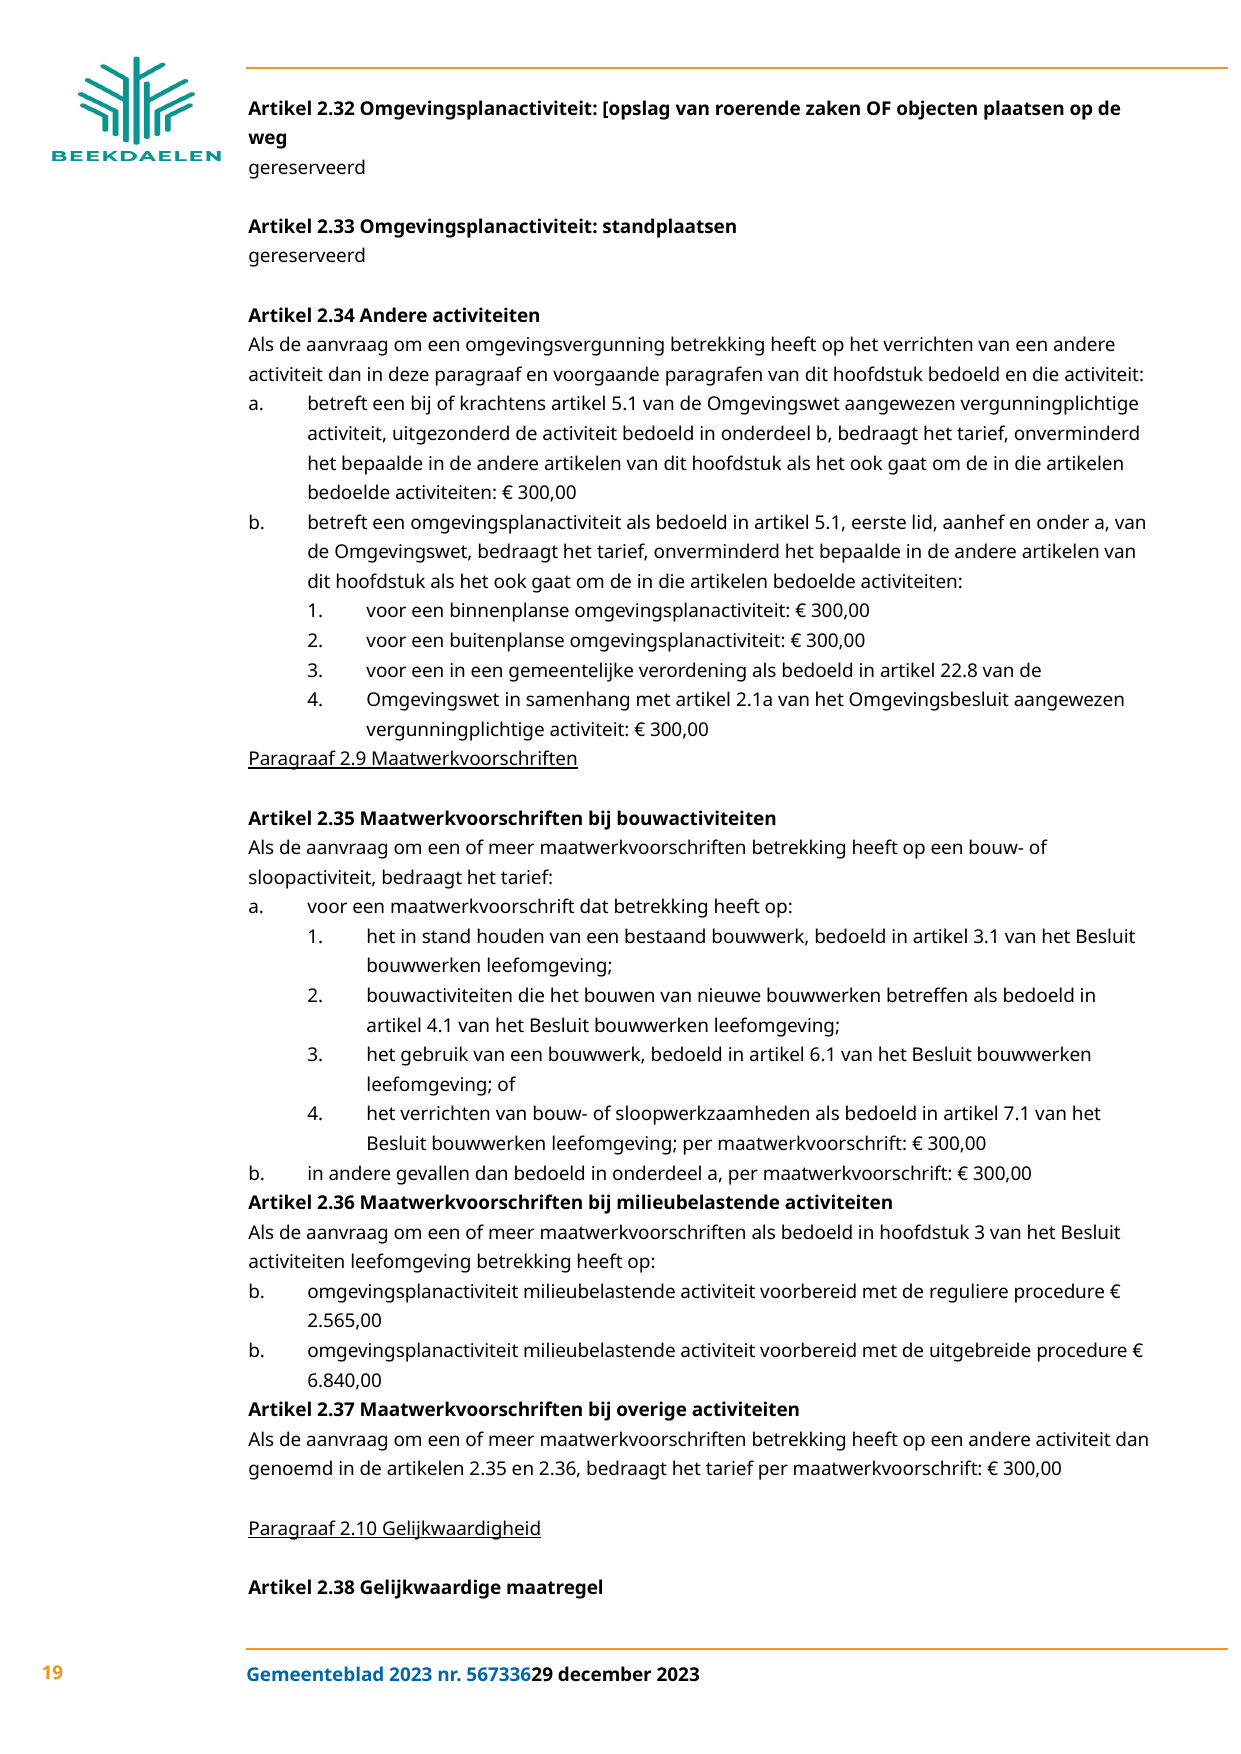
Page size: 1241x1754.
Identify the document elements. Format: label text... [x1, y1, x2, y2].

list voor een binnenplanse omgevingsplanactiviteit: € 300,00 [307, 598, 1152, 623]
list voor een maatwerkvoorschrift dat betrekking heeft op: [248, 893, 1152, 919]
text Artikel 2.33 Omgevingsplanactiviteit: standplaatsen [248, 213, 1152, 239]
list omgevingsplanactiviteit milieubelastende activiteit voorbereid met de uitgebreide procedure € 6.840,00 [248, 1337, 1152, 1393]
list omgevingsplanactiviteit milieubelastende activiteit voorbereid met de reguliere procedure € 2.565,00 [248, 1278, 1152, 1333]
text Artikel 2.34 Andere activiteiten [248, 302, 1152, 328]
text Artikel 2.37 Maatwerkvoorschriften bij overige activiteiten [248, 1396, 1152, 1422]
text Artikel 2.35 Maatwerkvoorschriften bij bouwactiviteiten [248, 805, 1152, 831]
list bouwactiviteiten die het bouwen van nieuwe bouwwerken betreffen als bedoeld in artikel 4.1 van het Besluit bouwwerken leefomgeving; [307, 982, 1152, 1038]
text Paragraaf 2.10 Gelijkwaardigheid [248, 1515, 1152, 1541]
list voor een buitenplanse omgevingsplanactiviteit: € 300,00 [307, 627, 1152, 653]
text Artikel 2.32 Omgevingsplanactiviteit: [opslag van roerende zaken OF objecten plaatsen op de weg [248, 95, 1152, 150]
text Artikel 2.38 Gelijkwaardige maatregel [248, 1574, 1152, 1600]
list Omgevingswet in samenhang met artikel 2.1a van het Omgevingsbesluit aangewezen vergunningplichtige activiteit: € 300,00 [307, 686, 1152, 742]
list voor een in een gemeentelijke verordening als bedoeld in artikel 22.8 van de [307, 657, 1152, 683]
text Als de aanvraag om een of meer maatwerkvoorschriften als bedoeld in hoofdstuk 3 van het Besluit activiteiten leefomgeving betrekking heeft op: [248, 1219, 1152, 1274]
text Paragraaf 2.9 Maatwerkvoorschriften [248, 746, 1152, 771]
list het verrichten van bouw- of sloopwerkzaamheden als bedoeld in artikel 7.1 van het Besluit bouwwerken leefomgeving; per maatwerkvoorschrift: € 300,00 [307, 1101, 1152, 1156]
text Als de aanvraag om een of meer maatwerkvoorschriften betrekking heeft op een andere activiteit dan genoemd in de artikelen 2.35 en 2.36, bedraagt het tarief per maatwerkvoorschrift: € 300,00 [248, 1426, 1152, 1481]
text Artikel 2.36 Maatwerkvoorschriften bij milieubelastende activiteiten [248, 1189, 1152, 1215]
picture [41, 47, 231, 172]
text Als de aanvraag om een of meer maatwerkvoorschriften betrekking heeft op een bouw- of sloopactiviteit, bedraagt het tarief: [248, 834, 1152, 890]
list betreft een bij of krachtens artikel 5.1 van de Omgevingswet aangewezen vergunningplichtige activiteit, uitgezonderd de activiteit bedoeld in onderdeel b, bedraagt het tarief, onverminderd het bepaalde in de andere artikelen van dit hoofdstuk als het ook gaat om de in die artikelen bedoelde activiteiten: € 300,00 [248, 391, 1152, 505]
text Als de aanvraag om een omgevingsvergunning betrekking heeft op het verrichten van een andere activiteit dan in deze paragraaf en voorgaande paragrafen van dit hoofdstuk bedoeld en die activiteit: [248, 331, 1152, 387]
text gereserveerd [248, 243, 1152, 268]
list het gebruik van een bouwwerk, bedoeld in artikel 6.1 van het Besluit bouwwerken leefomgeving; of [307, 1041, 1152, 1097]
list het in stand houden van een bestaand bouwwerk, bedoeld in artikel 3.1 van het Besluit bouwwerken leefomgeving; [307, 923, 1152, 978]
list in andere gevallen dan bedoeld in onderdeel a, per maatwerkvoorschrift: € 300,00 [248, 1160, 1152, 1186]
list betreft een omgevingsplanactiviteit als bedoeld in artikel 5.1, eerste lid, aanhef en onder a, van de Omgevingswet, bedraagt het tarief, onverminderd het bepaalde in de andere artikelen van dit hoofdstuk als het ook gaat om de in die artikelen bedoelde activiteiten: [248, 509, 1152, 594]
text gereserveerd [248, 154, 1152, 180]
